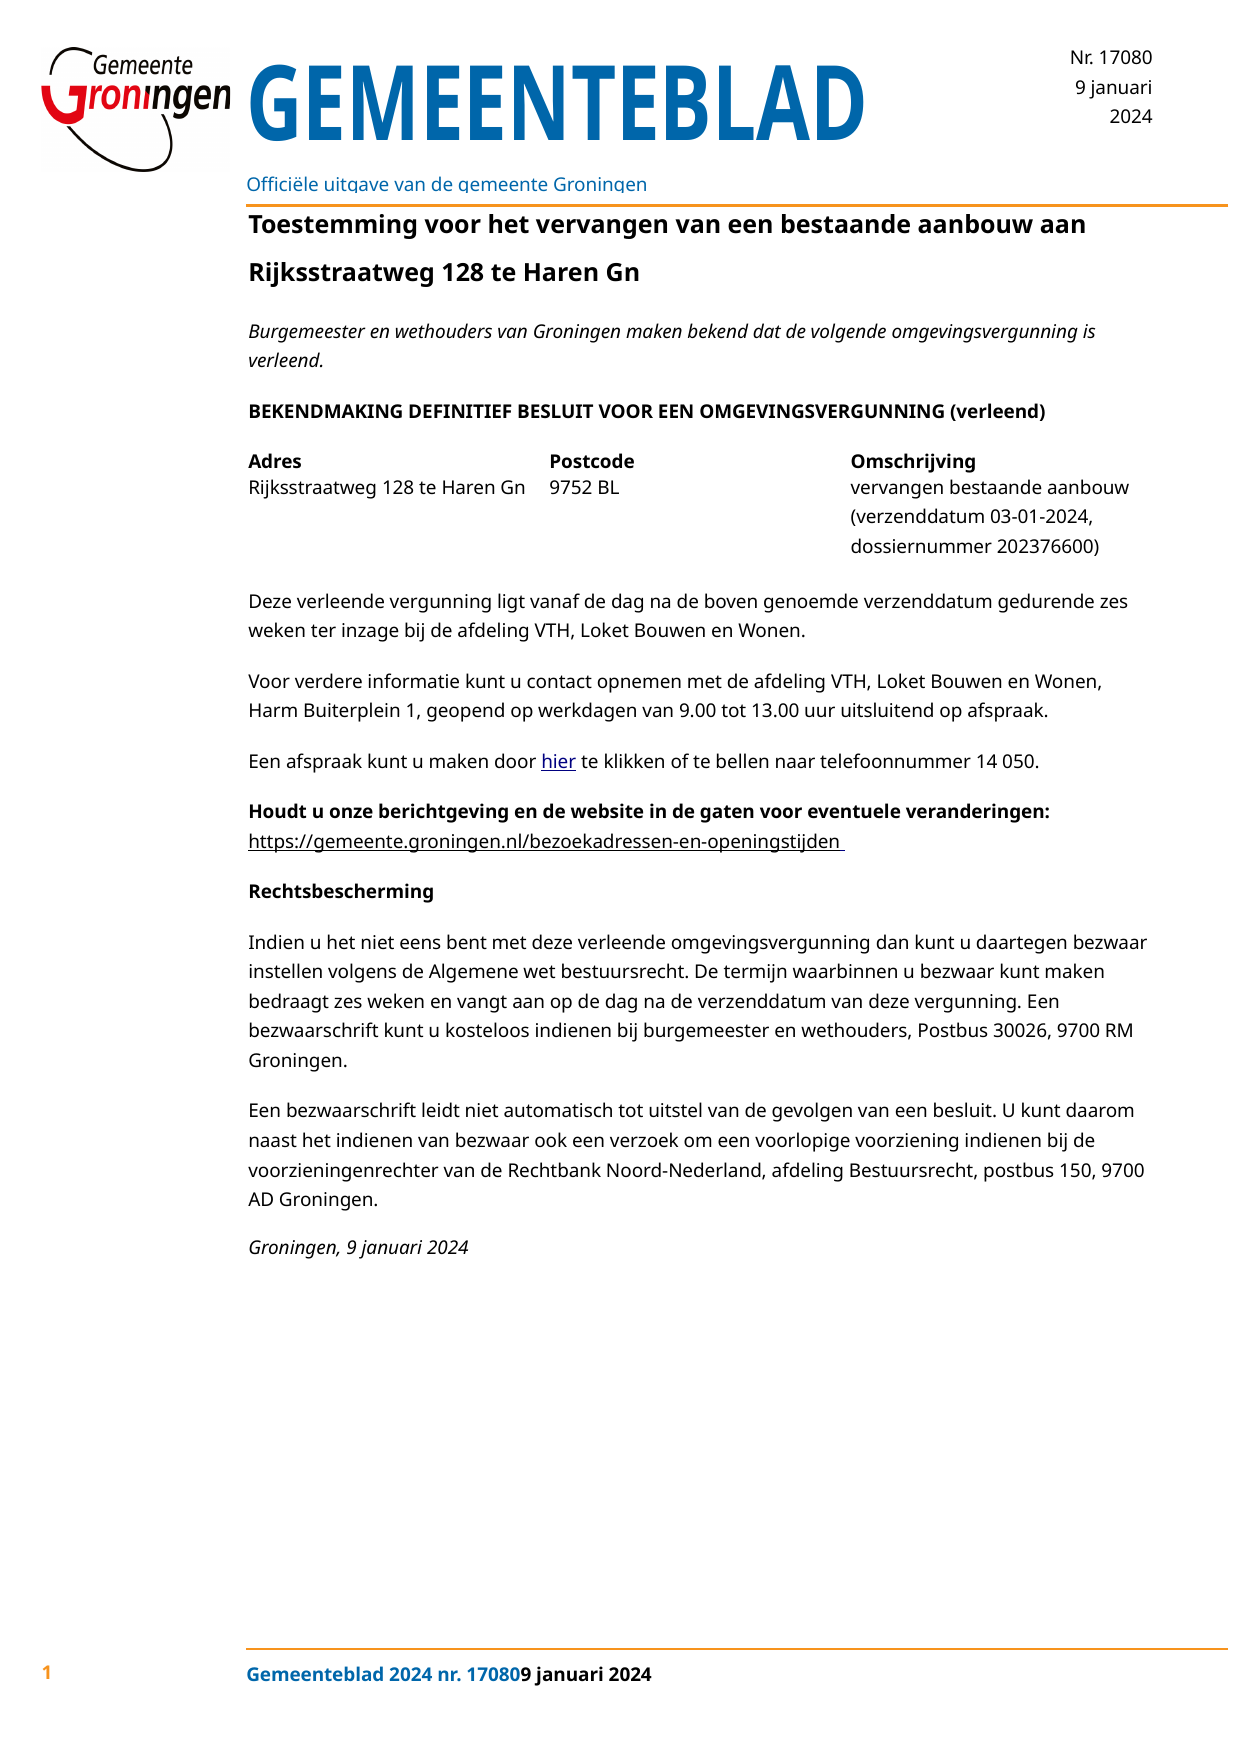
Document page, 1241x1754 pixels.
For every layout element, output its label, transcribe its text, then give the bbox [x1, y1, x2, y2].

picture [41, 47, 231, 172]
table_cell Rijksstraatweg 128 te Haren Gn [248, 474, 549, 559]
text Groningen, 9 januari 2024 [248, 1234, 1152, 1260]
text Houdt u onze berichtgeving en de website in de gaten voor eventuele veranderingen: https://gemeente.groningen.nl/bezoekadressen-en-openingstijden [248, 798, 1152, 854]
table_header Adres [248, 449, 549, 474]
table_header Omschrijving [850, 449, 1152, 474]
text Toestemming voor het vervangen van een bestaande aanbouw aan Rijksstraatweg 128 te Haren Gn [248, 207, 1152, 288]
text Deze verleende vergunning ligt vanaf de dag na de boven genoemde verzenddatum gedurende zes weken ter inzage bij de afdeling VTH, Loket Bouwen en Wonen. [248, 588, 1152, 643]
text Een bezwaarschrift leidt niet automatisch tot uitstel van de gevolgen van een besluit. U kunt daarom naast het indienen van bezwaar ook een verzoek om een voorlopige voorziening indienen bij de voorzieningenrechter van de Rechtbank Noord-Nederland, afdeling Bestuursrecht, postbus 150, 9700 AD Groningen. [248, 1098, 1152, 1212]
text Rechtsbescherming [248, 878, 1152, 904]
text Een afspraak kunt u maken door hier te klikken of te bellen naar telefoonnummer 14 050. [248, 748, 1152, 774]
table_cell vervangen bestaande aanbouw (verzenddatum 03-01-2024, dossiernummer 202376600) [850, 474, 1152, 559]
table_cell [549, 559, 850, 585]
table_cell [850, 559, 1152, 585]
text Burgemeester en wethouders van Groningen maken bekend dat de volgende omgevingsvergunning is verleend. [248, 318, 1152, 373]
text BEKENDMAKING DEFINITIEF BESLUIT VOOR EEN OMGEVINGSVERGUNNING (verleend) [248, 398, 1152, 424]
text Voor verdere informatie kunt u contact opnemen met de afdeling VTH, Loket Bouwen en Wonen, Harm Buiterplein 1, geopend op werkdagen van 9.00 tot 13.00 uur uitsluitend op afspraak. [248, 668, 1152, 723]
text Indien u het niet eens bent met deze verleende omgevingsvergunning dan kunt u daartegen bezwaar instellen volgens de Algemene wet bestuursrecht. De termijn waarbinnen u bezwaar kunt maken bedraagt zes weken en vangt aan op de dag na de verzenddatum van deze vergunning. Een bezwaarschrift kunt u kosteloos indienen bij burgemeester en wethouders, Postbus 30026, 9700 RM Groningen. [248, 929, 1152, 1073]
table_cell 9752 BL [549, 474, 850, 559]
table_header Postcode [549, 449, 850, 474]
table_cell [248, 559, 549, 585]
